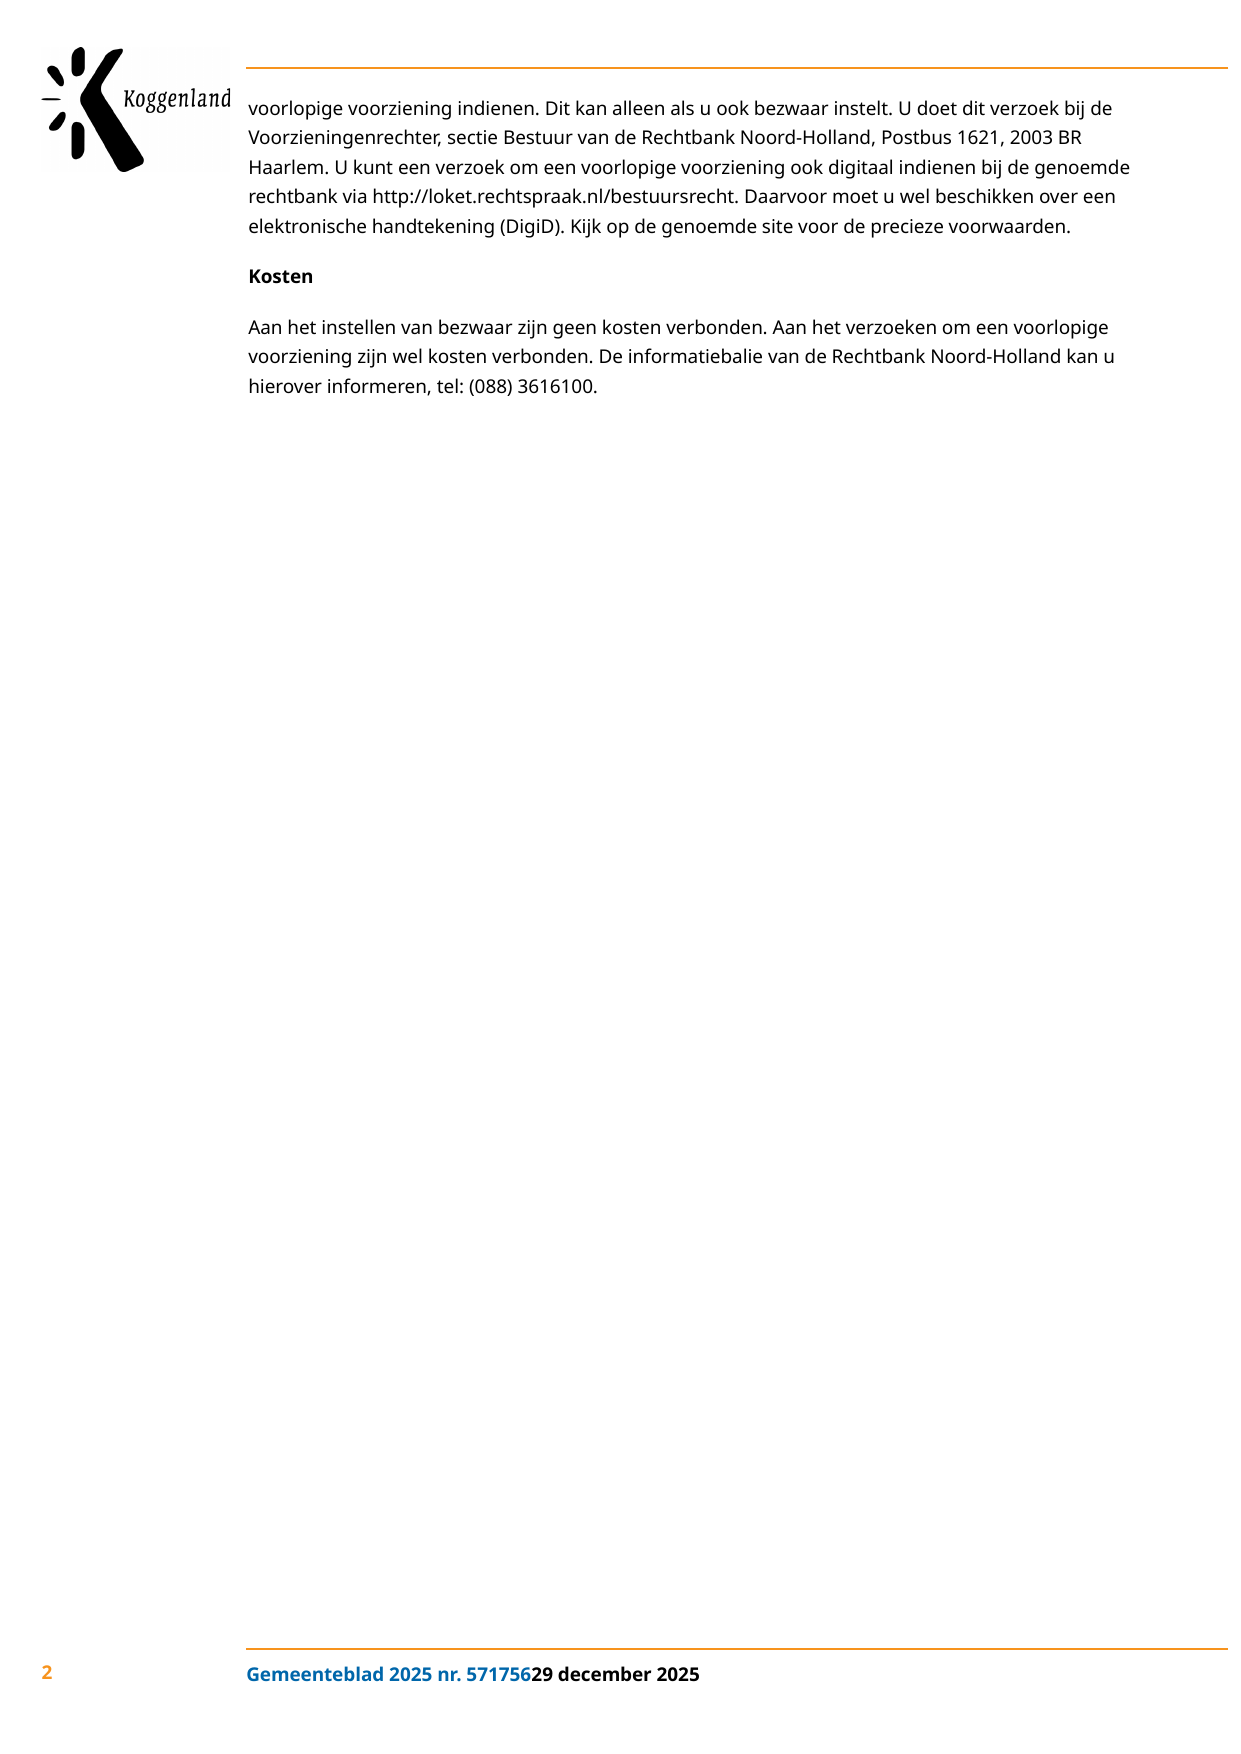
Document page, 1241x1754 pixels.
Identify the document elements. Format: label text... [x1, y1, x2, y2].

text Kosten [248, 263, 1152, 289]
picture [41, 47, 231, 172]
text Aan het instellen van bezwaar zijn geen kosten verbonden. Aan het verzoeken om een voorlopige voorziening zijn wel kosten verbonden. De informatiebalie van de Rechtbank Noord-Holland kan u hierover informeren, tel: (088) 3616100. [248, 314, 1152, 399]
text voorlopige voorziening indienen. Dit kan alleen als u ook bezwaar instelt. U doet dit verzoek bij de Voorzieningenrechter, sectie Bestuur van de Rechtbank Noord-Holland, Postbus 1621, 2003 BR Haarlem. U kunt een verzoek om een voorlopige voorziening ook digitaal indienen bij de genoemde rechtbank via http://loket.rechtspraak.nl/bestuursrecht. Daarvoor moet u wel beschikken over een elektronische handtekening (DigiD). Kijk op de genoemde site voor de precieze voorwaarden. [248, 95, 1152, 239]
